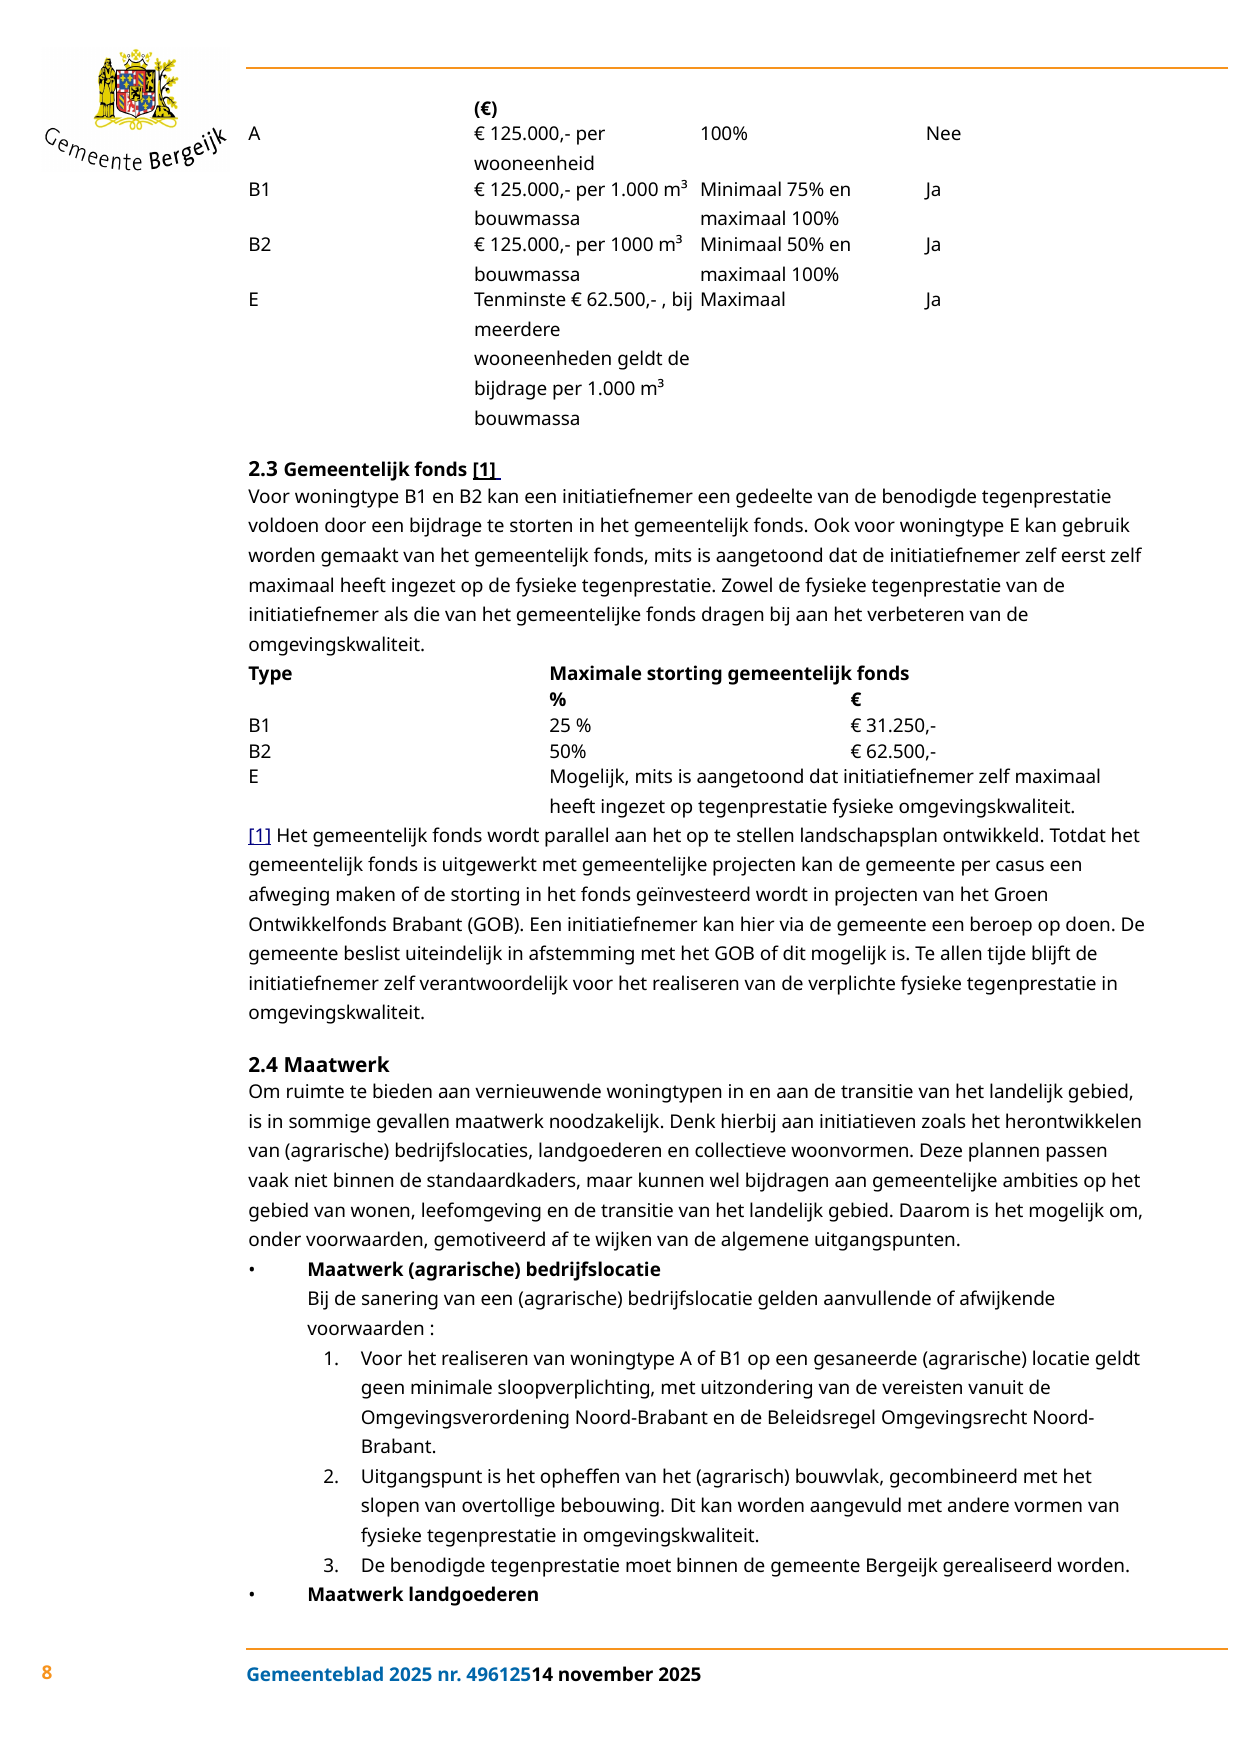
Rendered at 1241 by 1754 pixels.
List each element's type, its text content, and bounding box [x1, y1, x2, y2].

table_cell % [549, 686, 850, 712]
text Voor woningtype B1 en B2 kan een initiatiefnemer een gedeelte van de benodigde tegenprestatie voldoen door een bijdrage te storten in het gemeentelijk fonds. Ook voor woningtype E kan gebruik worden gemaakt van het gemeentelijk fonds, mits is aangetoond dat de initiatiefnemer zelf eerst zelf maximaal heeft ingezet op de fysieke tegenprestatie. Zowel de fysieke tegenprestatie van de initiatiefnemer als die van het gemeentelijke fonds dragen bij aan het verbeteren van de omgevingskwaliteit. [248, 483, 1152, 657]
table_cell € 125.000,- per 1.000 m³ bouwmassa [474, 176, 700, 231]
list Maatwerk (agrarische) bedrijfslocatie [248, 1256, 1152, 1282]
text 2.3 Gemeentelijk fonds [1] [248, 454, 1152, 483]
table_cell B1 [248, 176, 474, 231]
table_cell Minimaal 75% en maximaal 100% [700, 176, 926, 231]
list Uitgangspunt is het opheffen van het (agrarisch) bouwvlak, gecombineerd met het slopen van overtollige bebouwing. Dit kan worden aangevuld met andere vormen van fysieke tegenprestatie in omgevingskwaliteit. [323, 1463, 1152, 1548]
table_header [926, 95, 1152, 121]
table_cell Ja [926, 176, 1152, 231]
table_cell B2 [248, 738, 549, 763]
list De benodigde tegenprestatie moet binnen de gemeente Bergeijk gerealiseerd worden. [323, 1552, 1152, 1577]
table_cell € 125.000,- per 1000 m³ bouwmassa [474, 231, 700, 286]
table_header (€) [474, 95, 700, 121]
table_cell Mogelijk, mits is aangetoond dat initiatiefnemer zelf maximaal heeft ingezet op tegenprestatie fysieke omgevingskwaliteit. [549, 764, 1152, 819]
table_cell Nee [926, 121, 1152, 176]
table_cell 25 % [549, 712, 850, 738]
table_cell E [248, 286, 474, 431]
table_header Maximale storting gemeentelijk fonds [549, 661, 1152, 686]
table_header [248, 95, 474, 121]
table_cell € [850, 686, 1152, 712]
table_header Type [248, 661, 549, 712]
table_cell 50% [549, 738, 850, 763]
table_cell B2 [248, 231, 474, 286]
table_cell B1 [248, 712, 549, 738]
list Maatwerk landgoederen [248, 1581, 1152, 1607]
table_cell A [248, 121, 474, 176]
text Om ruimte te bieden aan vernieuwende woningtypen in en aan de transitie van het landelijk gebied, is in sommige gevallen maatwerk noodzakelijk. Denk hierbij aan initiatieven zoals het herontwikkelen van (agrarische) bedrijfslocaties, landgoederen en collectieve woonvormen. Deze plannen passen vaak niet binnen de standaardkaders, maar kunnen wel bijdragen aan gemeentelijke ambities op het gebied van wonen, leefomgeving en de transitie van het landelijk gebied. Daarom is het mogelijk om, onder voorwaarden, gemotiveerd af te wijken van de algemene uitgangspunten. [248, 1078, 1152, 1252]
table_cell € 31.250,- [850, 712, 1152, 738]
table_cell Tenminste € 62.500,- , bij meerdere wooneenheden geldt de bijdrage per 1.000 m³ bouwmassa [474, 286, 700, 431]
table_cell E [248, 764, 549, 819]
table_header [700, 95, 926, 121]
table_cell Minimaal 50% en maximaal 100% [700, 231, 926, 286]
table_cell Maximaal [700, 286, 926, 431]
picture [41, 47, 231, 172]
list Voor het realiseren van woningtype A of B1 op een gesaneerde (agrarische) locatie geldt geen minimale sloopverplichting, met uitzondering van de vereisten vanuit de Omgevingsverordening Noord-Brabant en de Beleidsregel Omgevingsrecht Noord-Brabant. [323, 1345, 1152, 1459]
table_cell 100% [700, 121, 926, 176]
table_cell Ja [926, 231, 1152, 286]
table_cell € 62.500,- [850, 738, 1152, 763]
list Bij de sanering van een (agrarische) bedrijfslocatie gelden aanvullende of afwijkende voorwaarden : [248, 1286, 1152, 1341]
text 2.4 Maatwerk [248, 1050, 1152, 1078]
table_cell € 125.000,- per wooneenheid [474, 121, 700, 176]
table_cell Ja [926, 286, 1152, 431]
text [1] Het gemeentelijk fonds wordt parallel aan het op te stellen landschapsplan ontwikkeld. Totdat het gemeentelijk fonds is uitgewerkt met gemeentelijke projecten kan de gemeente per casus een afweging maken of de storting in het fonds geïnvesteerd wordt in projecten van het Groen Ontwikkelfonds Brabant (GOB). Een initiatiefnemer kan hier via de gemeente een beroep op doen. De gemeente beslist uiteindelijk in afstemming met het GOB of dit mogelijk is. Te allen tijde blijft de initiatiefnemer zelf verantwoordelijk voor het realiseren van de verplichte fysieke tegenprestatie in omgevingskwaliteit. [248, 822, 1152, 1025]
